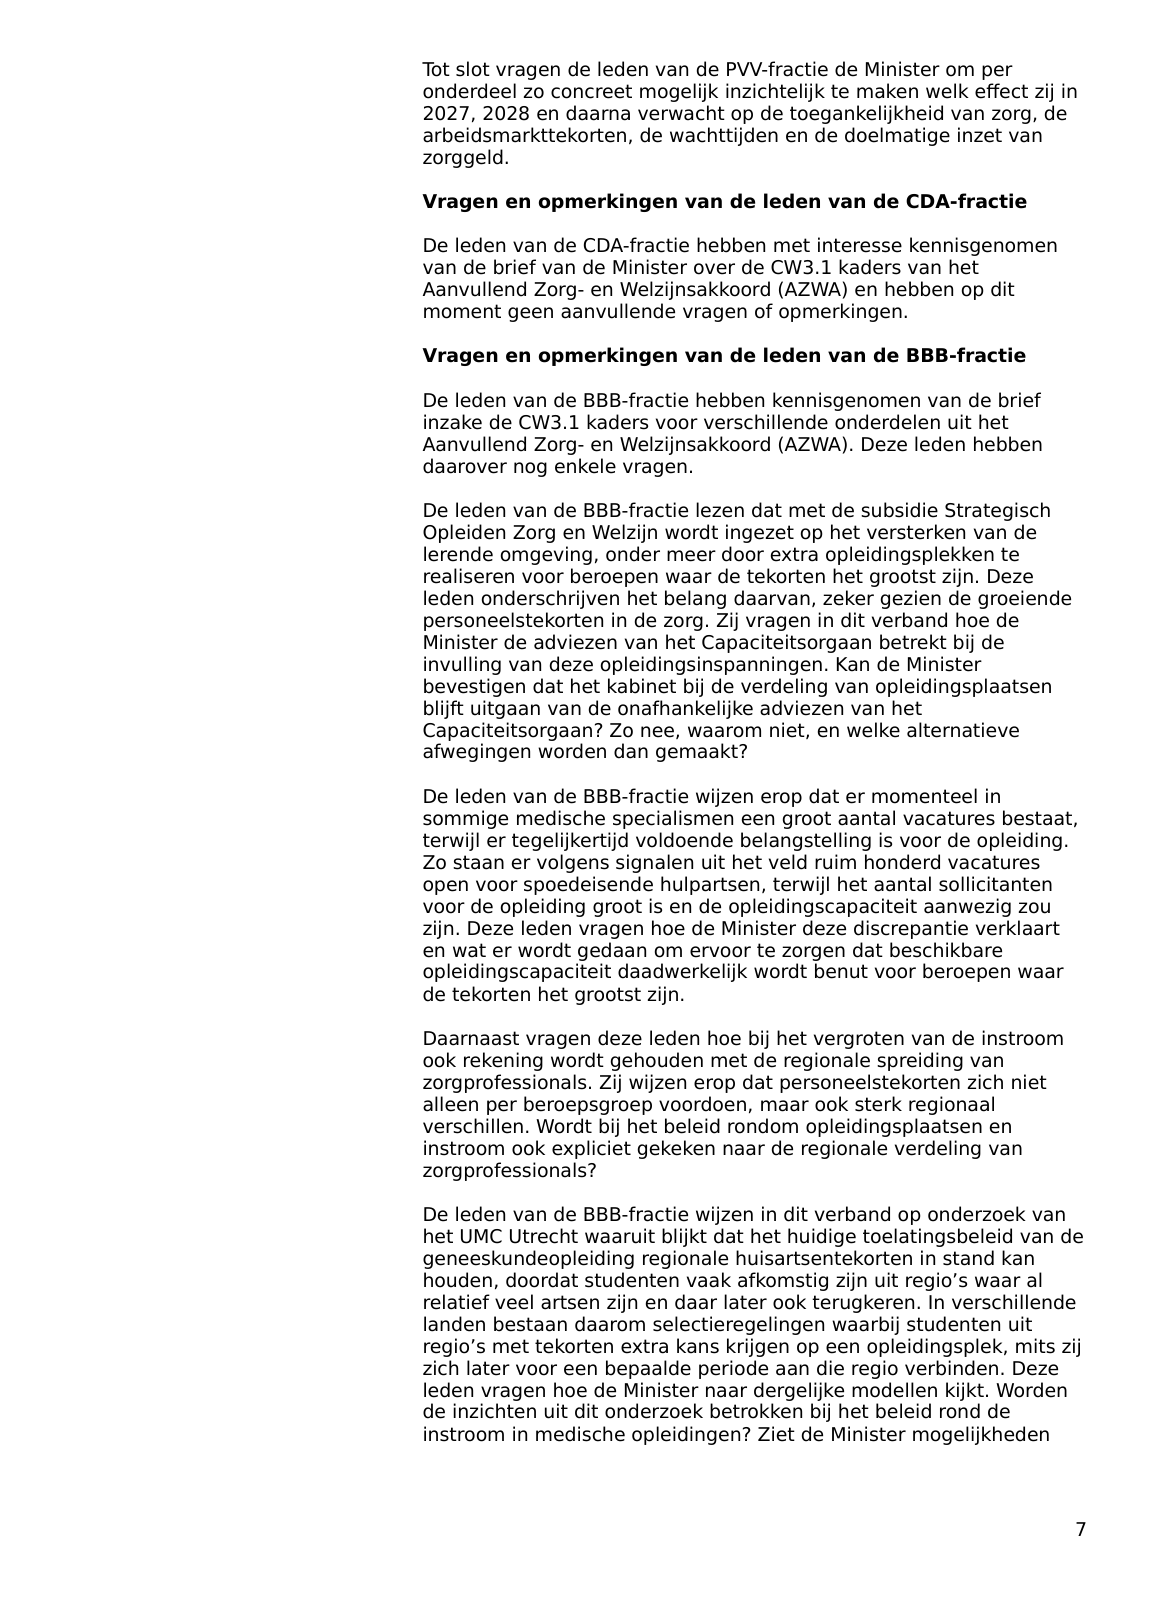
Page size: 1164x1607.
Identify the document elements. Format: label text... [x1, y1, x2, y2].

text De leden van de BBB-fractie wijzen erop dat er momenteel in sommige medische specialismen een groot aantal vacatures bestaat, terwijl er tegelijkertijd voldoende belangstelling is voor de opleiding. Zo staan er volgens signalen uit het veld ruim honderd vacatures open voor spoedeisende hulpartsen, terwijl het aantal sollicitanten voor de opleiding groot is en de opleidingscapaciteit aanwezig zou zijn. Deze leden vragen hoe de Minister deze discrepantie verklaart en wat er wordt gedaan om ervoor te zorgen dat beschikbare opleidingscapaciteit daadwerkelijk wordt benut voor beroepen waar de tekorten het grootst zijn. [422, 786, 1087, 1005]
text Daarnaast vragen deze leden hoe bij het vergroten van de instroom ook rekening wordt gehouden met de regionale spreiding van zorgprofessionals. Zij wijzen erop dat personeelstekorten zich niet alleen per beroepsgroep voordoen, maar ook sterk regionaal verschillen. Wordt bij het beleid rondom opleidingsplaatsen en instroom ook expliciet gekeken naar de regionale verdeling van zorgprofessionals? [422, 1028, 1087, 1181]
text Tot slot vragen de leden van de PVV-fractie de Minister om per onderdeel zo concreet mogelijk inzichtelijk te maken welk effect zij in 2027, 2028 en daarna verwacht op de toegankelijkheid van zorg, de arbeidsmarkttekorten, de wachttijden en de doelmatige inzet van zorggeld. [422, 59, 1087, 169]
text De leden van de CDA-fractie hebben met interesse kennisgenomen van de brief van de Minister over de CW3.1 kaders van het Aanvullend Zorg- en Welzijnsakkoord (AZWA) en hebben op dit moment geen aanvullende vragen of opmerkingen. [422, 235, 1087, 323]
subtitle Vragen en opmerkingen van de leden van de BBB-fractie [422, 345, 1087, 367]
subtitle Vragen en opmerkingen van de leden van de CDA-fractie [422, 191, 1087, 213]
text De leden van de BBB-fractie wijzen in dit verband op onderzoek van het UMC Utrecht waaruit blijkt dat het huidige toelatingsbeleid van de geneeskundeopleiding regionale huisartsentekorten in stand kan houden, doordat studenten vaak afkomstig zijn uit regio’s waar al relatief veel artsen zijn en daar later ook terugkeren. In verschillende landen bestaan daarom selectieregelingen waarbij studenten uit regio’s met tekorten extra kans krijgen op een opleidingsplek, mits zij zich later voor een bepaalde periode aan die regio verbinden. Deze leden vragen hoe de Minister naar dergelijke modellen kijkt. Worden de inzichten uit dit onderzoek betrokken bij het beleid rond de instroom in medische opleidingen? Ziet de Minister mogelijkheden [422, 1204, 1087, 1445]
text De leden van de BBB-fractie hebben kennisgenomen van de brief inzake de CW3.1 kaders voor verschillende onderdelen uit het Aanvullend Zorg- en Welzijnsakkoord (AZWA). Deze leden hebben daarover nog enkele vragen. [422, 389, 1087, 477]
text De leden van de BBB-fractie lezen dat met de subsidie Strategisch Opleiden Zorg en Welzijn wordt ingezet op het versterken van de lerende omgeving, onder meer door extra opleidingsplekken te realiseren voor beroepen waar de tekorten het grootst zijn. Deze leden onderschrijven het belang daarvan, zeker gezien de groeiende personeelstekorten in de zorg. Zij vragen in dit verband hoe de Minister de adviezen van het Capaciteitsorgaan betrekt bij de invulling van deze opleidingsinspanningen. Kan de Minister bevestigen dat het kabinet bij de verdeling van opleidingsplaatsen blijft uitgaan van de onafhankelijke adviezen van het Capaciteitsorgaan? Zo nee, waarom niet, en welke alternatieve afwegingen worden dan gemaakt? [422, 500, 1087, 763]
